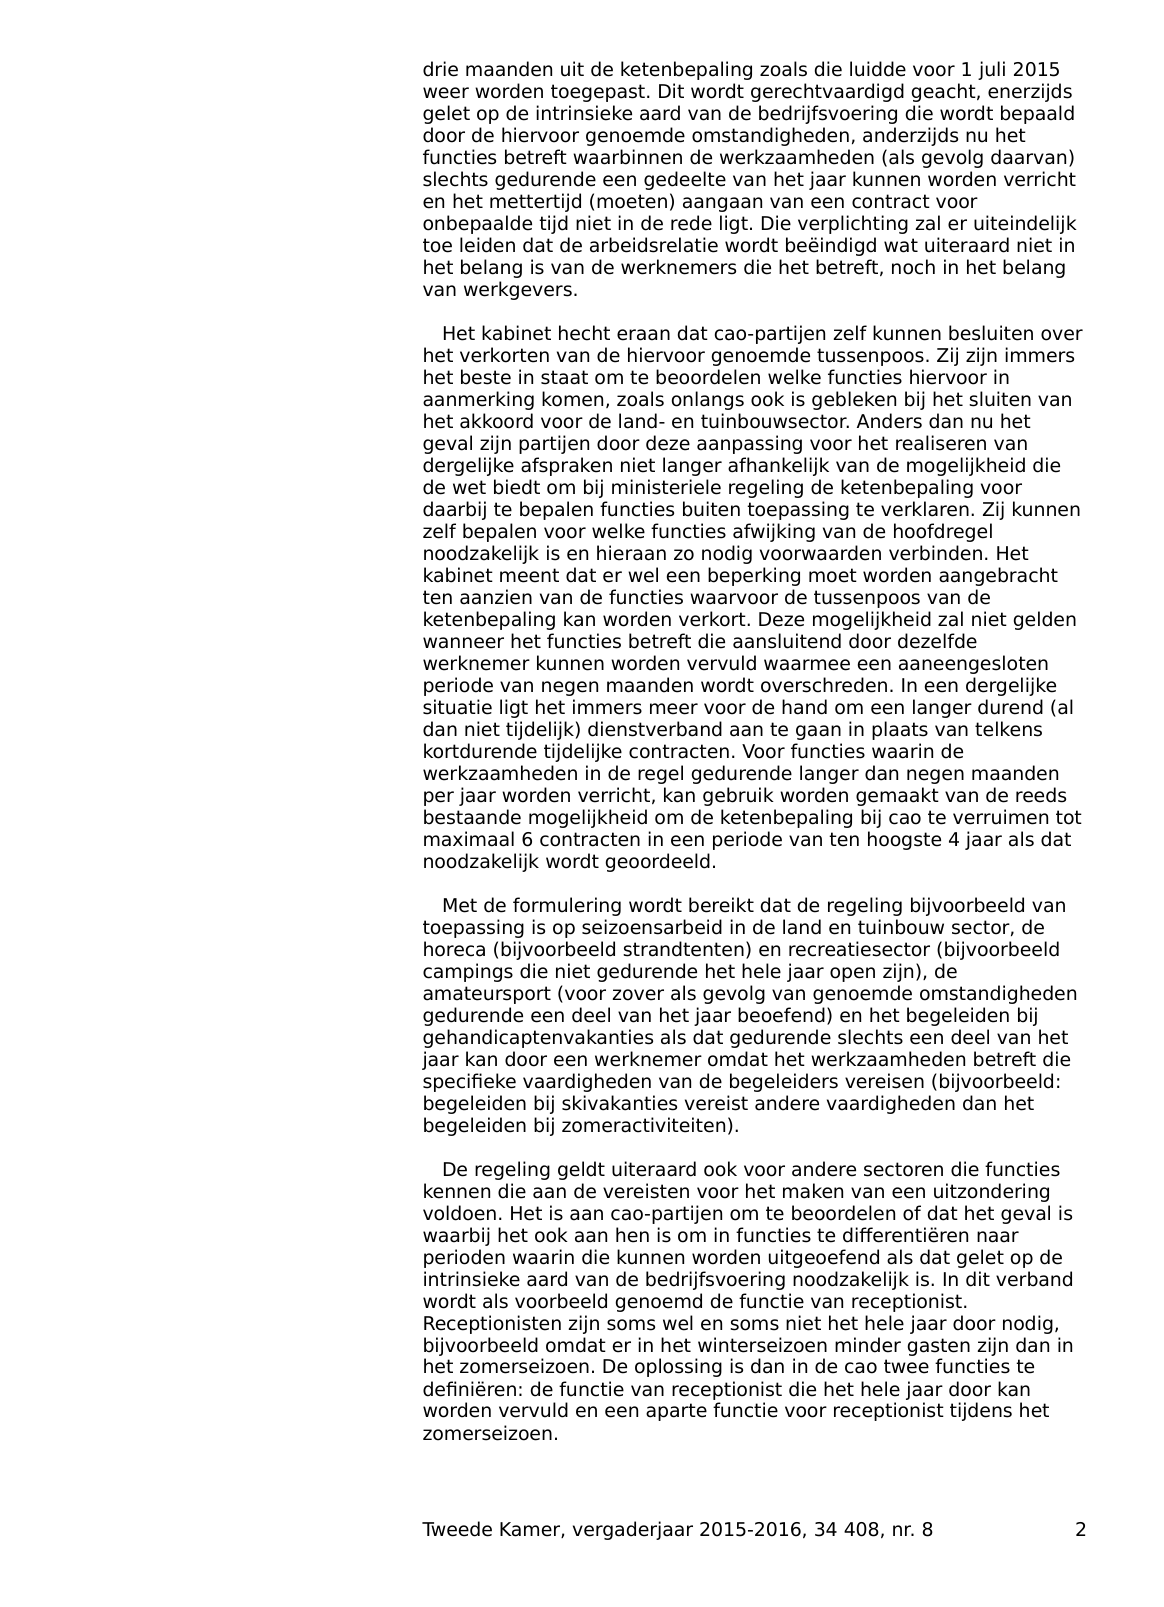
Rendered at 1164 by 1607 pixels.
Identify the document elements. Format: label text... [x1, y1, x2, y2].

text De regeling geldt uiteraard ook voor andere sectoren die functies kennen die aan de vereisten voor het maken van een uitzondering voldoen. Het is aan cao-partijen om te beoordelen of dat het geval is waarbij het ook aan hen is om in functies te differentiëren naar perioden waarin die kunnen worden uitgeoefend als dat gelet op de intrinsieke aard van de bedrijfsvoering noodzakelijk is. In dit verband wordt als voorbeeld genoemd de functie van receptionist. Receptionisten zijn soms wel en soms niet het hele jaar door nodig, bijvoorbeeld omdat er in het winterseizoen minder gasten zijn dan in het zomerseizoen. De oplossing is dan in de cao twee functies te definiëren: de functie van receptionist die het hele jaar door kan worden vervuld en een aparte functie voor receptionist tijdens het zomerseizoen. [422, 1159, 1087, 1444]
text drie maanden uit de ketenbepaling zoals die luidde voor 1 juli 2015 weer worden toegepast. Dit wordt gerechtvaardigd geacht, enerzijds gelet op de intrinsieke aard van de bedrijfsvoering die wordt bepaald door de hiervoor genoemde omstandigheden, anderzijds nu het functies betreft waarbinnen de werkzaamheden (als gevolg daarvan) slechts gedurende een gedeelte van het jaar kunnen worden verricht en het mettertijd (moeten) aangaan van een contract voor onbepaalde tijd niet in de rede ligt. Die verplichting zal er uiteindelijk toe leiden dat de arbeidsrelatie wordt beëindigd wat uiteraard niet in het belang is van de werknemers die het betreft, noch in het belang van werkgevers. [422, 59, 1087, 301]
text Het kabinet hecht eraan dat cao-partijen zelf kunnen besluiten over het verkorten van de hiervoor genoemde tussenpoos. Zij zijn immers het beste in staat om te beoordelen welke functies hiervoor in aanmerking komen, zoals onlangs ook is gebleken bij het sluiten van het akkoord voor de land- en tuinbouwsector. Anders dan nu het geval zijn partijen door deze aanpassing voor het realiseren van dergelijke afspraken niet langer afhankelijk van de mogelijkheid die de wet biedt om bij ministeriele regeling de ketenbepaling voor daarbij te bepalen functies buiten toepassing te verklaren. Zij kunnen zelf bepalen voor welke functies afwijking van de hoofdregel noodzakelijk is en hieraan zo nodig voorwaarden verbinden. Het kabinet meent dat er wel een beperking moet worden aangebracht ten aanzien van de functies waarvoor de tussenpoos van de ketenbepaling kan worden verkort. Deze mogelijkheid zal niet gelden wanneer het functies betreft die aansluitend door dezelfde werknemer kunnen worden vervuld waarmee een aaneengesloten periode van negen maanden wordt overschreden. In een dergelijke situatie ligt het immers meer voor de hand om een langer durend (al dan niet tijdelijk) dienstverband aan te gaan in plaats van telkens kortdurende tijdelijke contracten. Voor functies waarin de werkzaamheden in de regel gedurende langer dan negen maanden per jaar worden verricht, kan gebruik worden gemaakt van de reeds bestaande mogelijkheid om de ketenbepaling bij cao te verruimen tot maximaal 6 contracten in een periode van ten hoogste 4 jaar als dat noodzakelijk wordt geoordeeld. [422, 323, 1087, 872]
text Met de formulering wordt bereikt dat de regeling bijvoorbeeld van toepassing is op seizoensarbeid in de land en tuinbouw sector, de horeca (bijvoorbeeld strandtenten) en recreatiesector (bijvoorbeeld campings die niet gedurende het hele jaar open zijn), de amateursport (voor zover als gevolg van genoemde omstandigheden gedurende een deel van het jaar beoefend) en het begeleiden bij gehandicaptenvakanties als dat gedurende slechts een deel van het jaar kan door een werknemer omdat het werkzaamheden betreft die specifieke vaardigheden van de begeleiders vereisen (bijvoorbeeld: begeleiden bij skivakanties vereist andere vaardigheden dan het begeleiden bij zomeractiviteiten). [422, 895, 1087, 1136]
